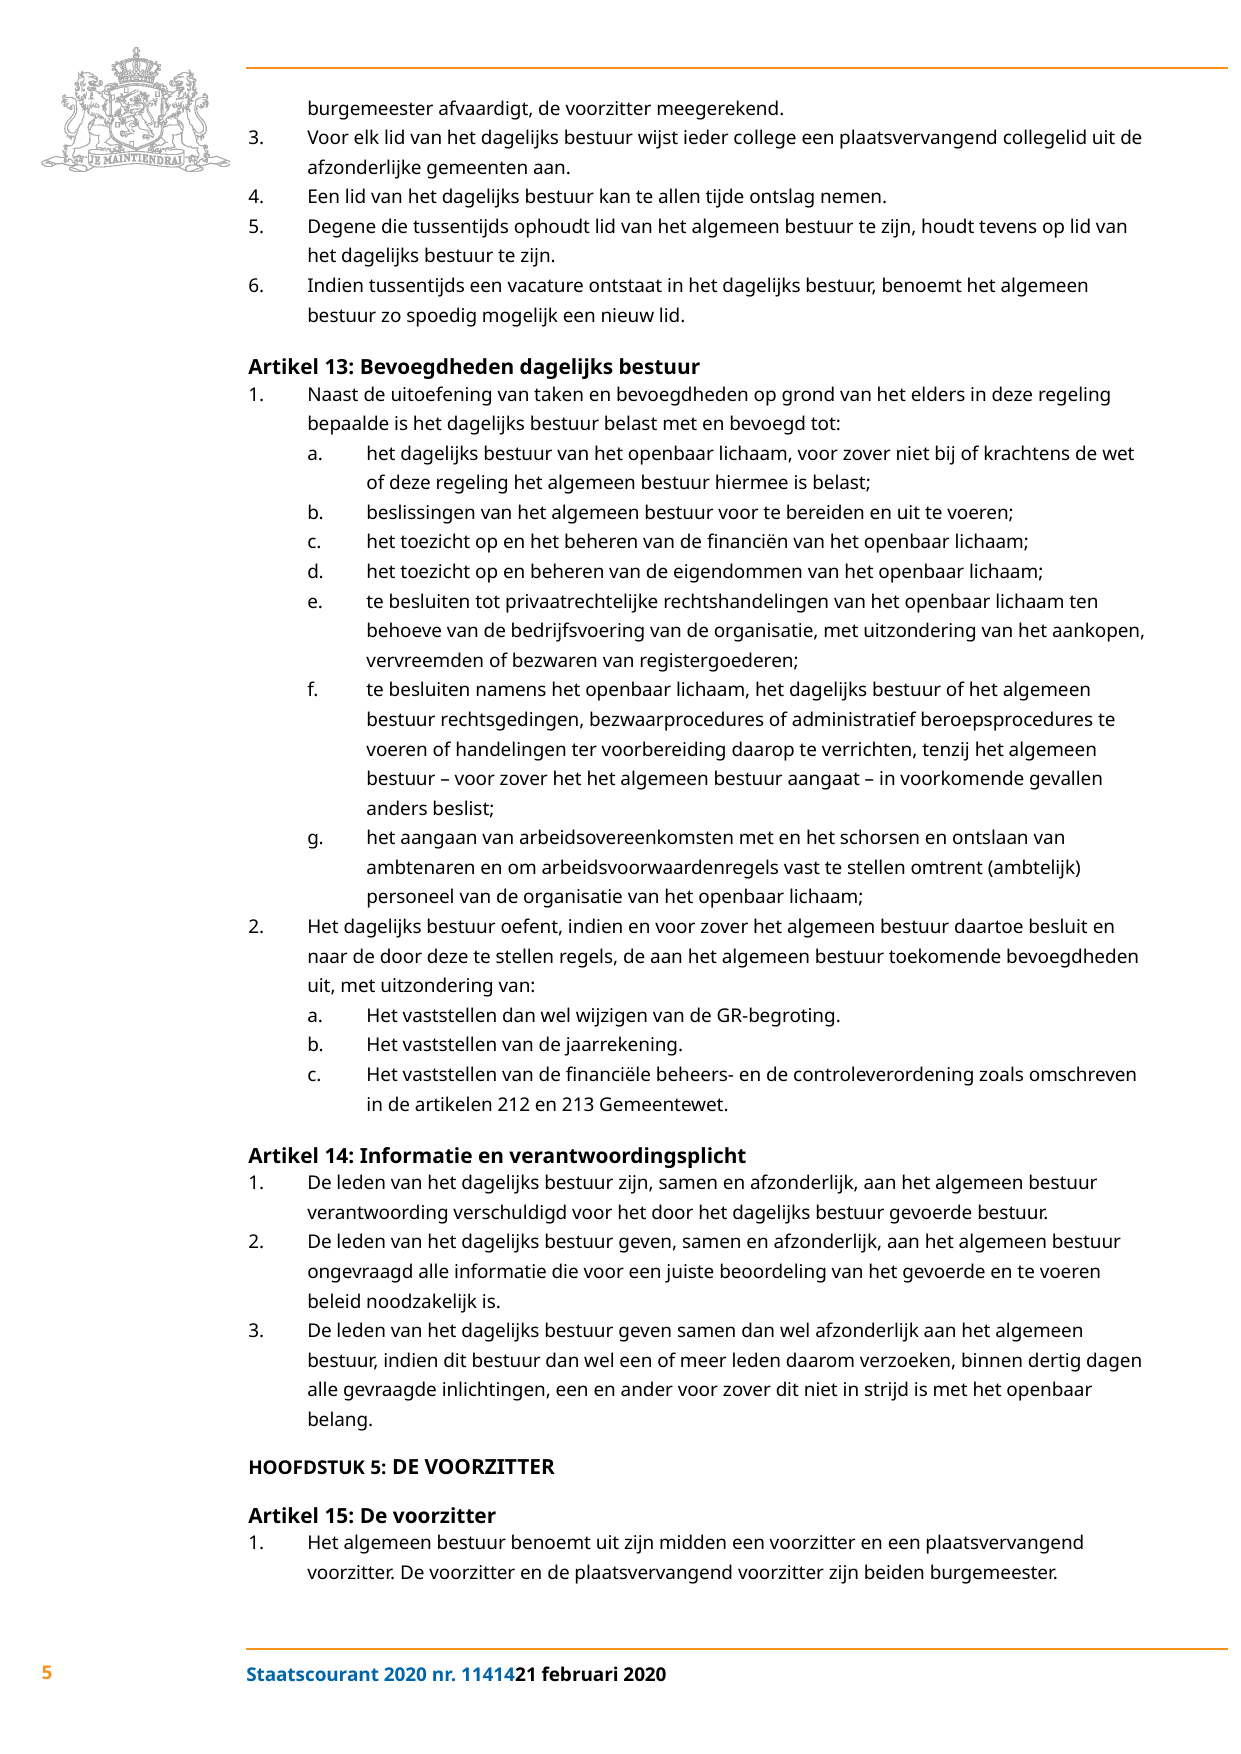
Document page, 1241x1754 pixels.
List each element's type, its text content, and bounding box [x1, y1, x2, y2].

list De leden van het dagelijks bestuur zijn, samen en afzonderlijk, aan het algemeen bestuur verantwoording verschuldigd voor het door het dagelijks bestuur gevoerde bestuur. [248, 1169, 1152, 1225]
picture [41, 47, 231, 172]
list het dagelijks bestuur van het openbaar lichaam, voor zover niet bij of krachtens de wet of deze regeling het algemeen bestuur hiermee is belast; [307, 440, 1152, 495]
list het toezicht op en het beheren van de financiën van het openbaar lichaam; [307, 529, 1152, 554]
list Indien tussentijds een vacature ontstaat in het dagelijks bestuur, benoemt het algemeen bestuur zo spoedig mogelijk een nieuw lid. [248, 272, 1152, 328]
list Naast de uitoefening van taken en bevoegdheden op grond van het elders in deze regeling bepaalde is het dagelijks bestuur belast met en bevoegd tot: [248, 381, 1152, 436]
list te besluiten namens het openbaar lichaam, het dagelijks bestuur of het algemeen bestuur rechtsgedingen, bezwaarprocedures of administratief beroepsprocedures te voeren of handelingen ter voorbereiding daarop te verrichten, tenzij het algemeen bestuur – voor zover het het algemeen bestuur aangaat – in voorkomende gevallen anders beslist; [307, 677, 1152, 821]
list Het dagelijks bestuur oefent, indien en voor zover het algemeen bestuur daartoe besluit en naar de door deze te stellen regels, de aan het algemeen bestuur toekomende bevoegdheden uit, met uitzondering van: [248, 913, 1152, 998]
list Het vaststellen dan wel wijzigen van de GR-begroting. [307, 1002, 1152, 1028]
list Het vaststellen van de jaarrekening. [307, 1032, 1152, 1057]
text HOOFDSTUK 5: DE VOORZITTER [248, 1452, 1152, 1480]
list burgemeester afvaardigt, de voorzitter meegerekend. [248, 95, 1152, 121]
list Het vaststellen van de financiële beheers- en de controleverordening zoals omschreven in de artikelen 212 en 213 Gemeentewet. [307, 1061, 1152, 1116]
list De leden van het dagelijks bestuur geven, samen en afzonderlijk, aan het algemeen bestuur ongevraagd alle informatie die voor een juiste beoordeling van het gevoerde en te voeren beleid noodzakelijk is. [248, 1229, 1152, 1314]
text Artikel 15: De voorzitter [248, 1501, 1152, 1529]
list beslissingen van het algemeen bestuur voor te bereiden en uit te voeren; [307, 499, 1152, 525]
list het toezicht op en beheren van de eigendommen van het openbaar lichaam; [307, 558, 1152, 584]
list te besluiten tot privaatrechtelijke rechtshandelingen van het openbaar lichaam ten behoeve van de bedrijfsvoering van de organisatie, met uitzondering van het aankopen, vervreemden of bezwaren van registergoederen; [307, 588, 1152, 673]
list Degene die tussentijds ophoudt lid van het algemeen bestuur te zijn, houdt tevens op lid van het dagelijks bestuur te zijn. [248, 213, 1152, 268]
list Voor elk lid van het dagelijks bestuur wijst ieder college een plaatsvervangend collegelid uit de afzonderlijke gemeenten aan. [248, 124, 1152, 180]
list Het algemeen bestuur benoemt uit zijn midden een voorzitter en een plaatsvervangend voorzitter. De voorzitter en de plaatsvervangend voorzitter zijn beiden burgemeester. [248, 1529, 1152, 1585]
list Een lid van het dagelijks bestuur kan te allen tijde ontslag nemen. [248, 183, 1152, 209]
list De leden van het dagelijks bestuur geven samen dan wel afzonderlijk aan het algemeen bestuur, indien dit bestuur dan wel een of meer leden daarom verzoeken, binnen dertig dagen alle gevraagde inlichtingen, een en ander voor zover dit niet in strijd is met het openbaar belang. [248, 1317, 1152, 1432]
text Artikel 13: Bevoegdheden dagelijks bestuur [248, 352, 1152, 381]
text Artikel 14: Informatie en verantwoordingsplicht [248, 1141, 1152, 1169]
list het aangaan van arbeidsovereenkomsten met en het schorsen en ontslaan van ambtenaren en om arbeidsvoorwaardenregels vast te stellen omtrent (ambtelijk) personeel van de organisatie van het openbaar lichaam; [307, 824, 1152, 909]
